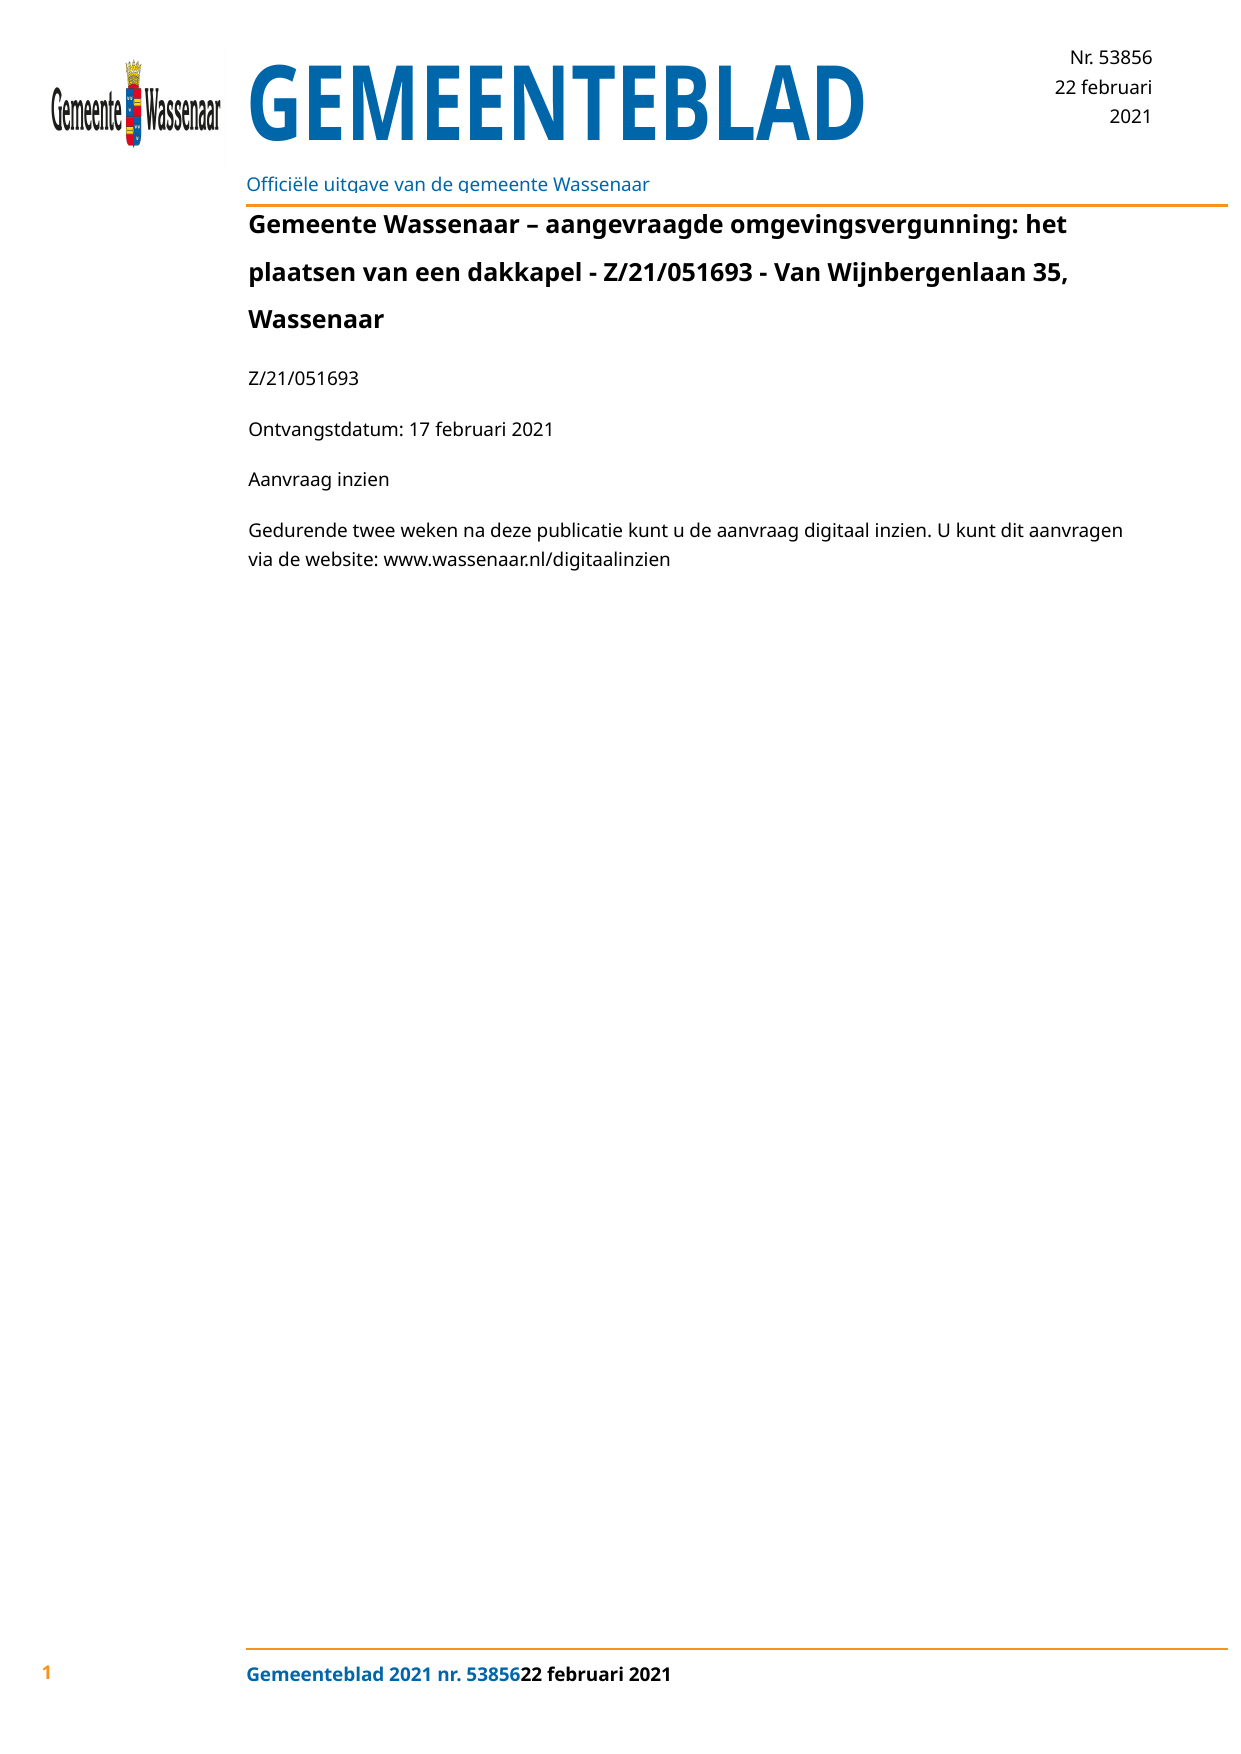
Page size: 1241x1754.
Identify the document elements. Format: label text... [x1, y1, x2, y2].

text Gemeente Wassenaar – aangevraagde omgevingsvergunning: het plaatsen van een dakkapel - Z/21/051693 - Van Wijnbergenlaan 35, Wassenaar [248, 207, 1152, 336]
text Aanvraag inzien [248, 466, 1152, 492]
text Ontvangstdatum: 17 februari 2021 [248, 416, 1152, 442]
text Gedurende twee weken na deze publicatie kunt u de aanvraag digitaal inzien. U kunt dit aanvragen via de website: www.wassenaar.nl/digitaalinzien [248, 517, 1152, 572]
picture [41, 47, 231, 172]
text Z/21/051693 [248, 366, 1152, 391]
